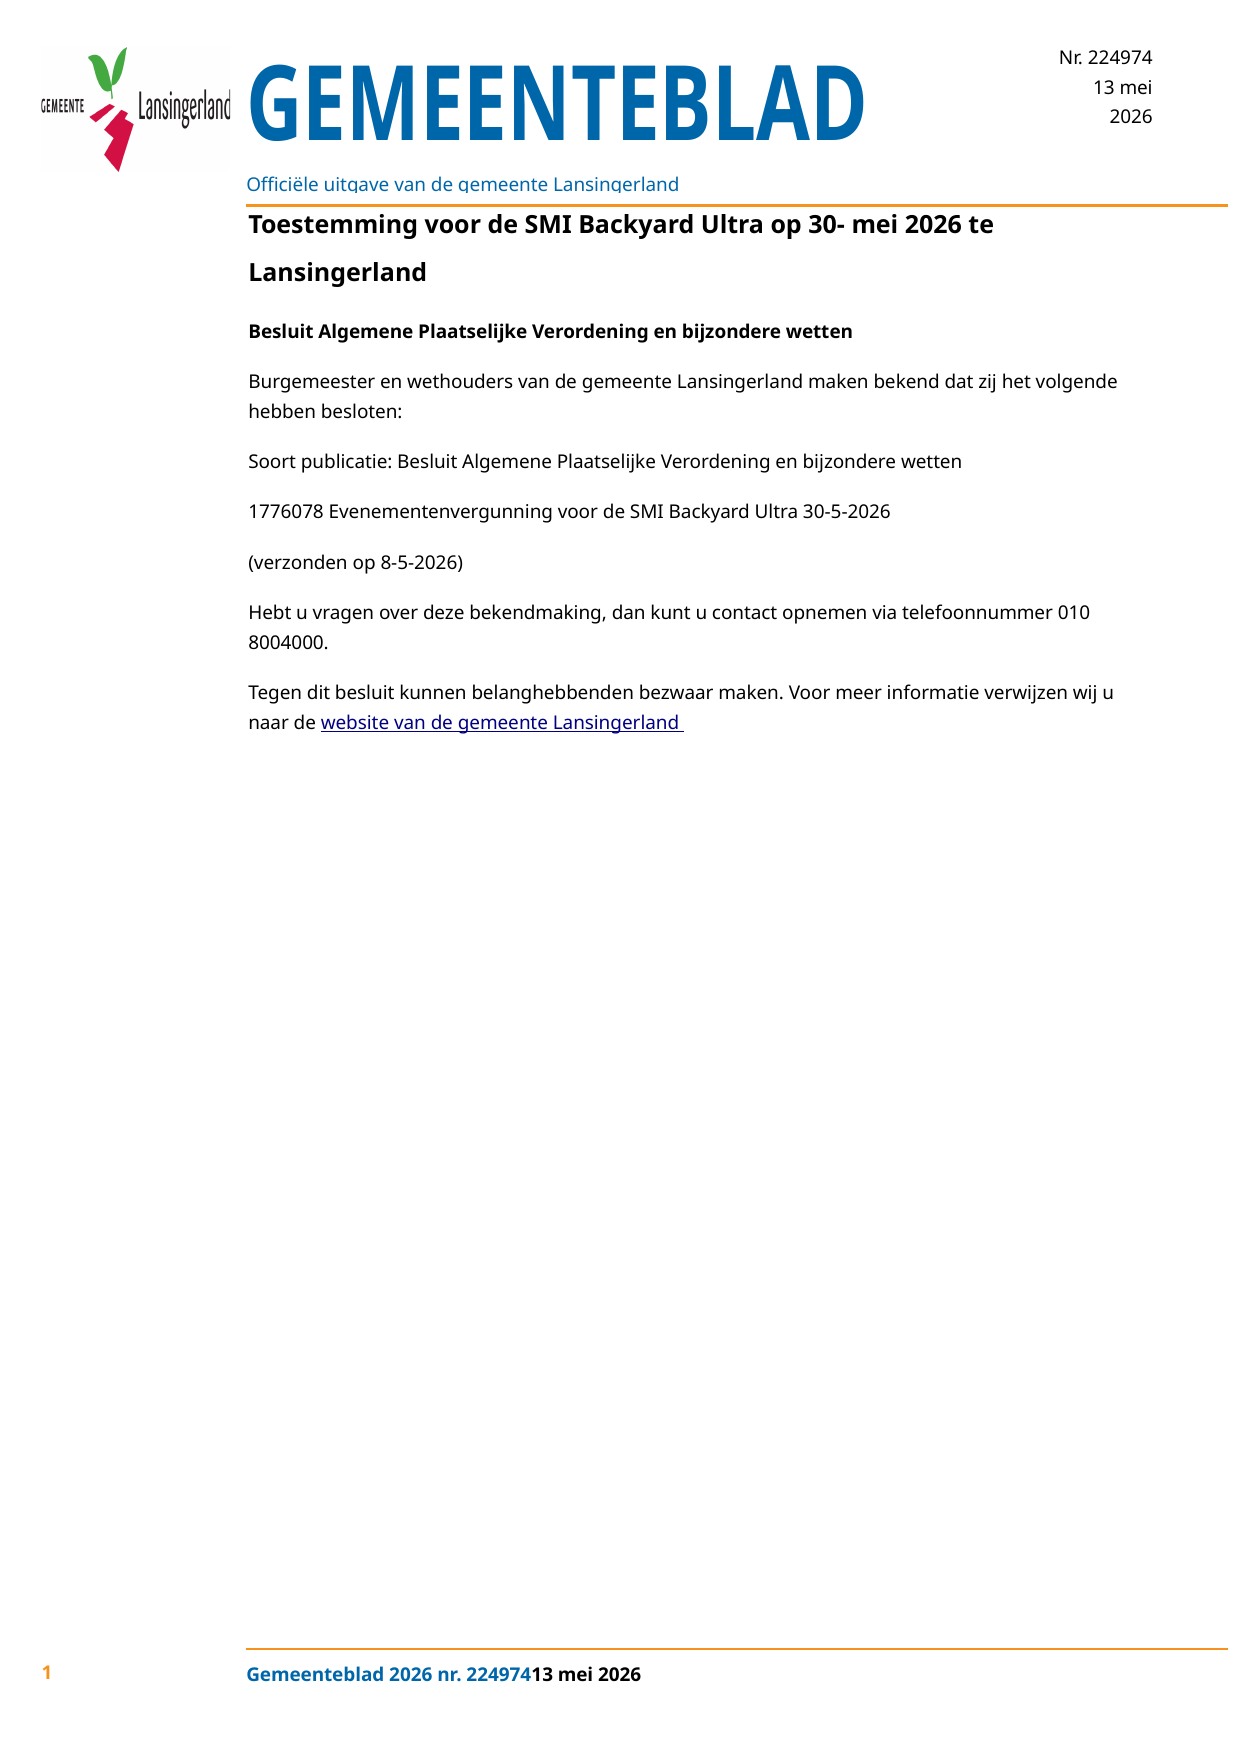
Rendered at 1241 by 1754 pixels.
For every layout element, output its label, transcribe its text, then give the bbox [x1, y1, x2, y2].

text (verzonden op 8-5-2026) [248, 549, 1152, 575]
text Soort publicatie: Besluit Algemene Plaatselijke Verordening en bijzondere wetten [248, 448, 1152, 474]
text 1776078 Evenementenvergunning voor de SMI Backyard Ultra 30-5-2026 [248, 499, 1152, 524]
text Toestemming voor de SMI Backyard Ultra op 30- mei 2026 te Lansingerland [248, 207, 1152, 288]
text Besluit Algemene Plaatselijke Verordening en bijzondere wetten [248, 318, 1152, 344]
picture [41, 47, 231, 172]
text Hebt u vragen over deze bekendmaking, dan kunt u contact opnemen via telefoonnummer 010 8004000. [248, 599, 1152, 655]
text Tegen dit besluit kunnen belanghebbenden bezwaar maken. Voor meer informatie verwijzen wij u naar de website van de gemeente Lansingerland [248, 679, 1152, 735]
text Burgemeester en wethouders van de gemeente Lansingerland maken bekend dat zij het volgende hebben besloten: [248, 368, 1152, 424]
